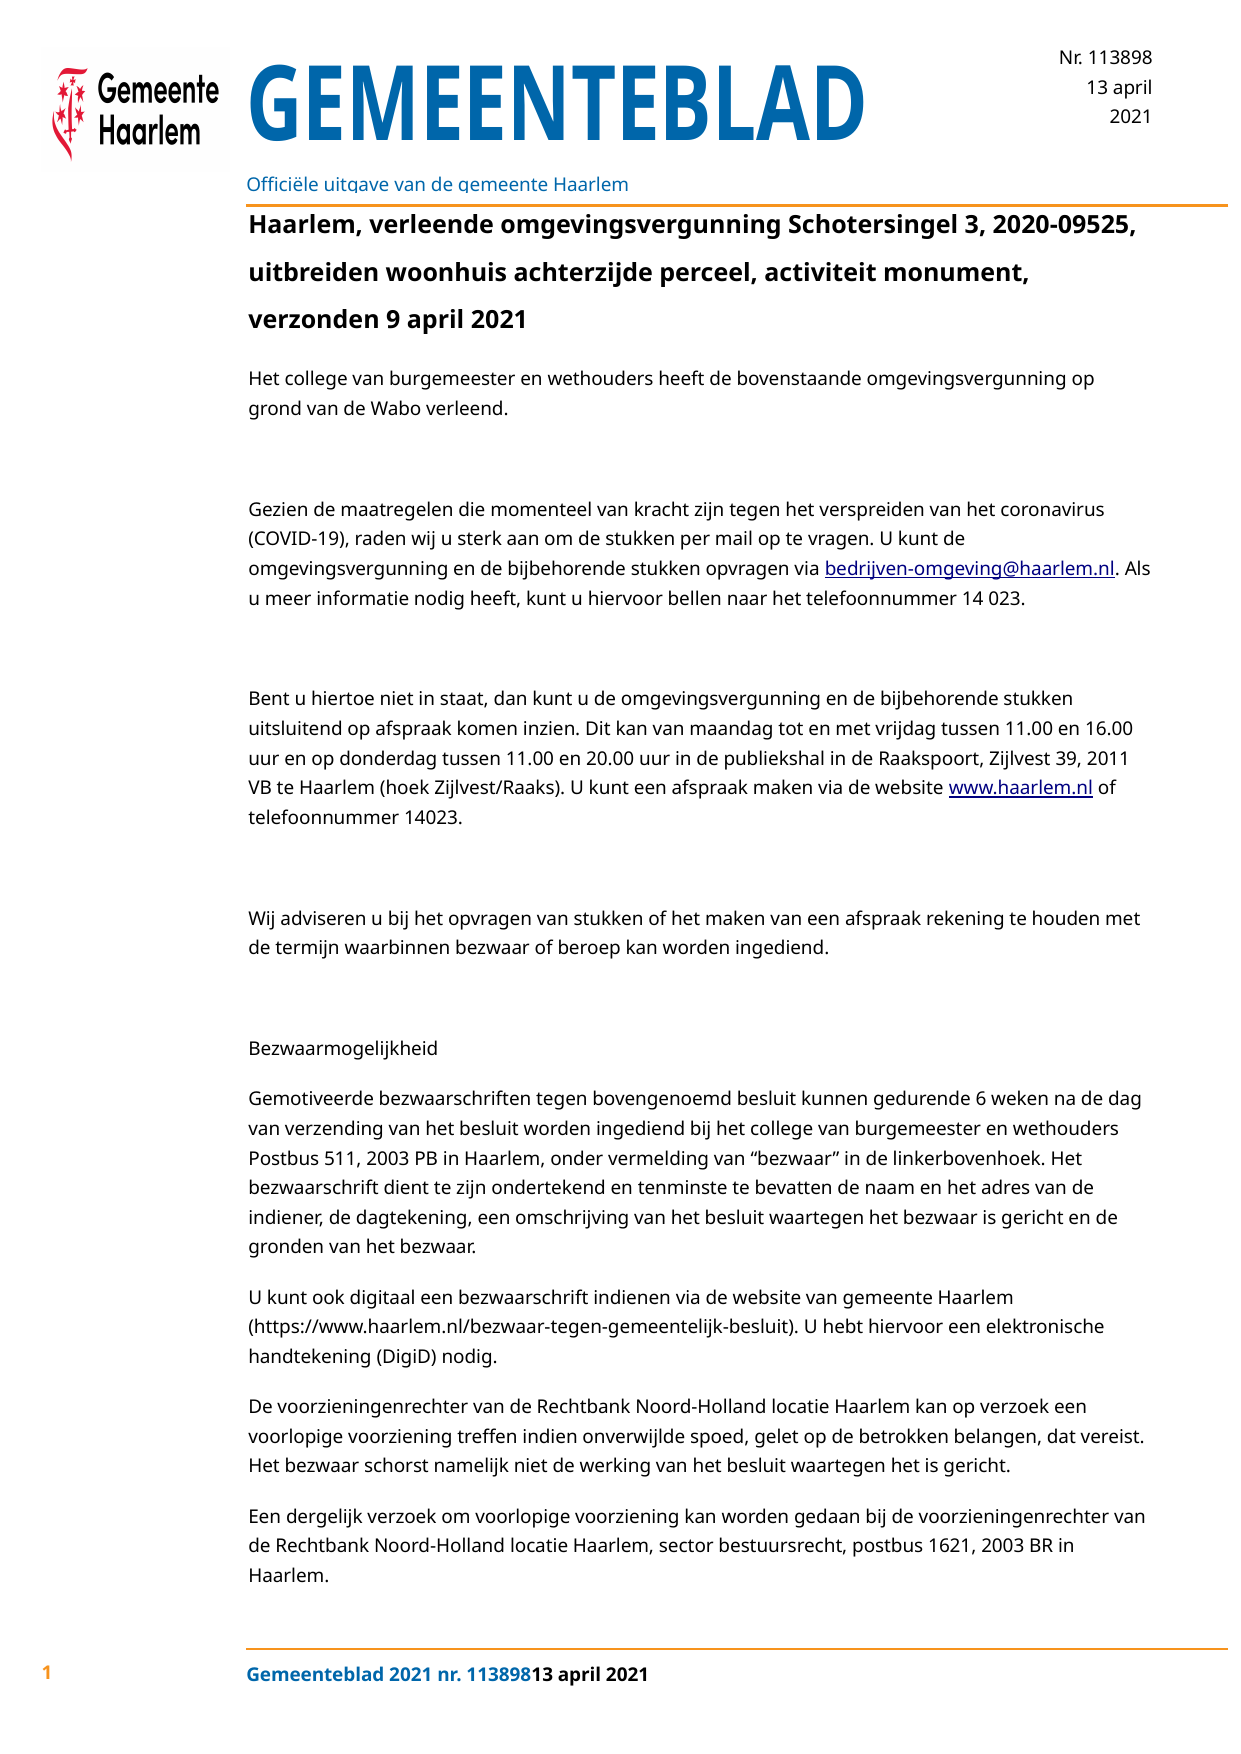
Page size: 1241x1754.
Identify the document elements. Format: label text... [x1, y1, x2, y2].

text Bezwaarmogelijkheid [248, 1035, 1152, 1061]
text Bent u hiertoe niet in staat, dan kunt u de omgevingsvergunning en de bijbehorende stukken uitsluitend op afspraak komen inzien. Dit kan van maandag tot en met vrijdag tussen 11.00 en 16.00 uur en op donderdag tussen 11.00 en 20.00 uur in de publiekshal in de Raakspoort, Zijlvest 39, 2011 VB te Haarlem (hoek Zijlvest/Raaks). U kunt een afspraak maken via de website www.haarlem.nl of telefoonnummer 14023. [248, 686, 1152, 829]
text Wij adviseren u bij het opvragen van stukken of het maken van een afspraak rekening te houden met de termijn waarbinnen bezwaar of beroep kan worden ingediend. [248, 905, 1152, 960]
text De voorzieningenrechter van de Rechtbank Noord-Holland locatie Haarlem kan op verzoek een voorlopige voorziening treffen indien onverwijlde spoed, gelet op de betrokken belangen, dat vereist. Het bezwaar schorst namelijk niet de werking van het besluit waartegen het is gericht. [248, 1393, 1152, 1478]
text Gemotiveerde bezwaarschriften tegen bovengenoemd besluit kunnen gedurende 6 weken na de dag van verzending van het besluit worden ingediend bij het college van burgemeester en wethouders Postbus 511, 2003 PB in Haarlem, onder vermelding van “bezwaar” in de linkerbovenhoek. Het bezwaarschrift dient te zijn ondertekend en tenminste te bevatten de naam en het adres van de indiener, de dagtekening, een omschrijving van het besluit waartegen het bezwaar is gericht en de gronden van het bezwaar. [248, 1086, 1152, 1259]
text Haarlem, verleende omgevingsvergunning Schotersingel 3, 2020-09525, uitbreiden woonhuis achterzijde perceel, activiteit monument, verzonden 9 april 2021 [248, 207, 1152, 336]
text Gezien de maatregelen die momenteel van kracht zijn tegen het verspreiden van het coronavirus (COVID-19), raden wij u sterk aan om de stukken per mail op te vragen. U kunt de omgevingsvergunning en de bijbehorende stukken opvragen via bedrijven-omgeving@haarlem.nl. Als u meer informatie nodig heeft, kunt u hiervoor bellen naar het telefoonnummer 14 023. [248, 496, 1152, 610]
picture [41, 47, 231, 172]
text Het college van burgemeester en wethouders heeft de bovenstaande omgevingsvergunning op grond van de Wabo verleend. [248, 366, 1152, 421]
text Een dergelijk verzoek om voorlopige voorziening kan worden gedaan bij de voorzieningenrechter van de Rechtbank Noord-Holland locatie Haarlem, sector bestuursrecht, postbus 1621, 2003 BR in Haarlem. [248, 1503, 1152, 1588]
text U kunt ook digitaal een bezwaarschrift indienen via de website van gemeente Haarlem (https://www.haarlem.nl/bezwaar-tegen-gemeentelijk-besluit). U hebt hiervoor een elektronische handtekening (DigiD) nodig. [248, 1284, 1152, 1369]
